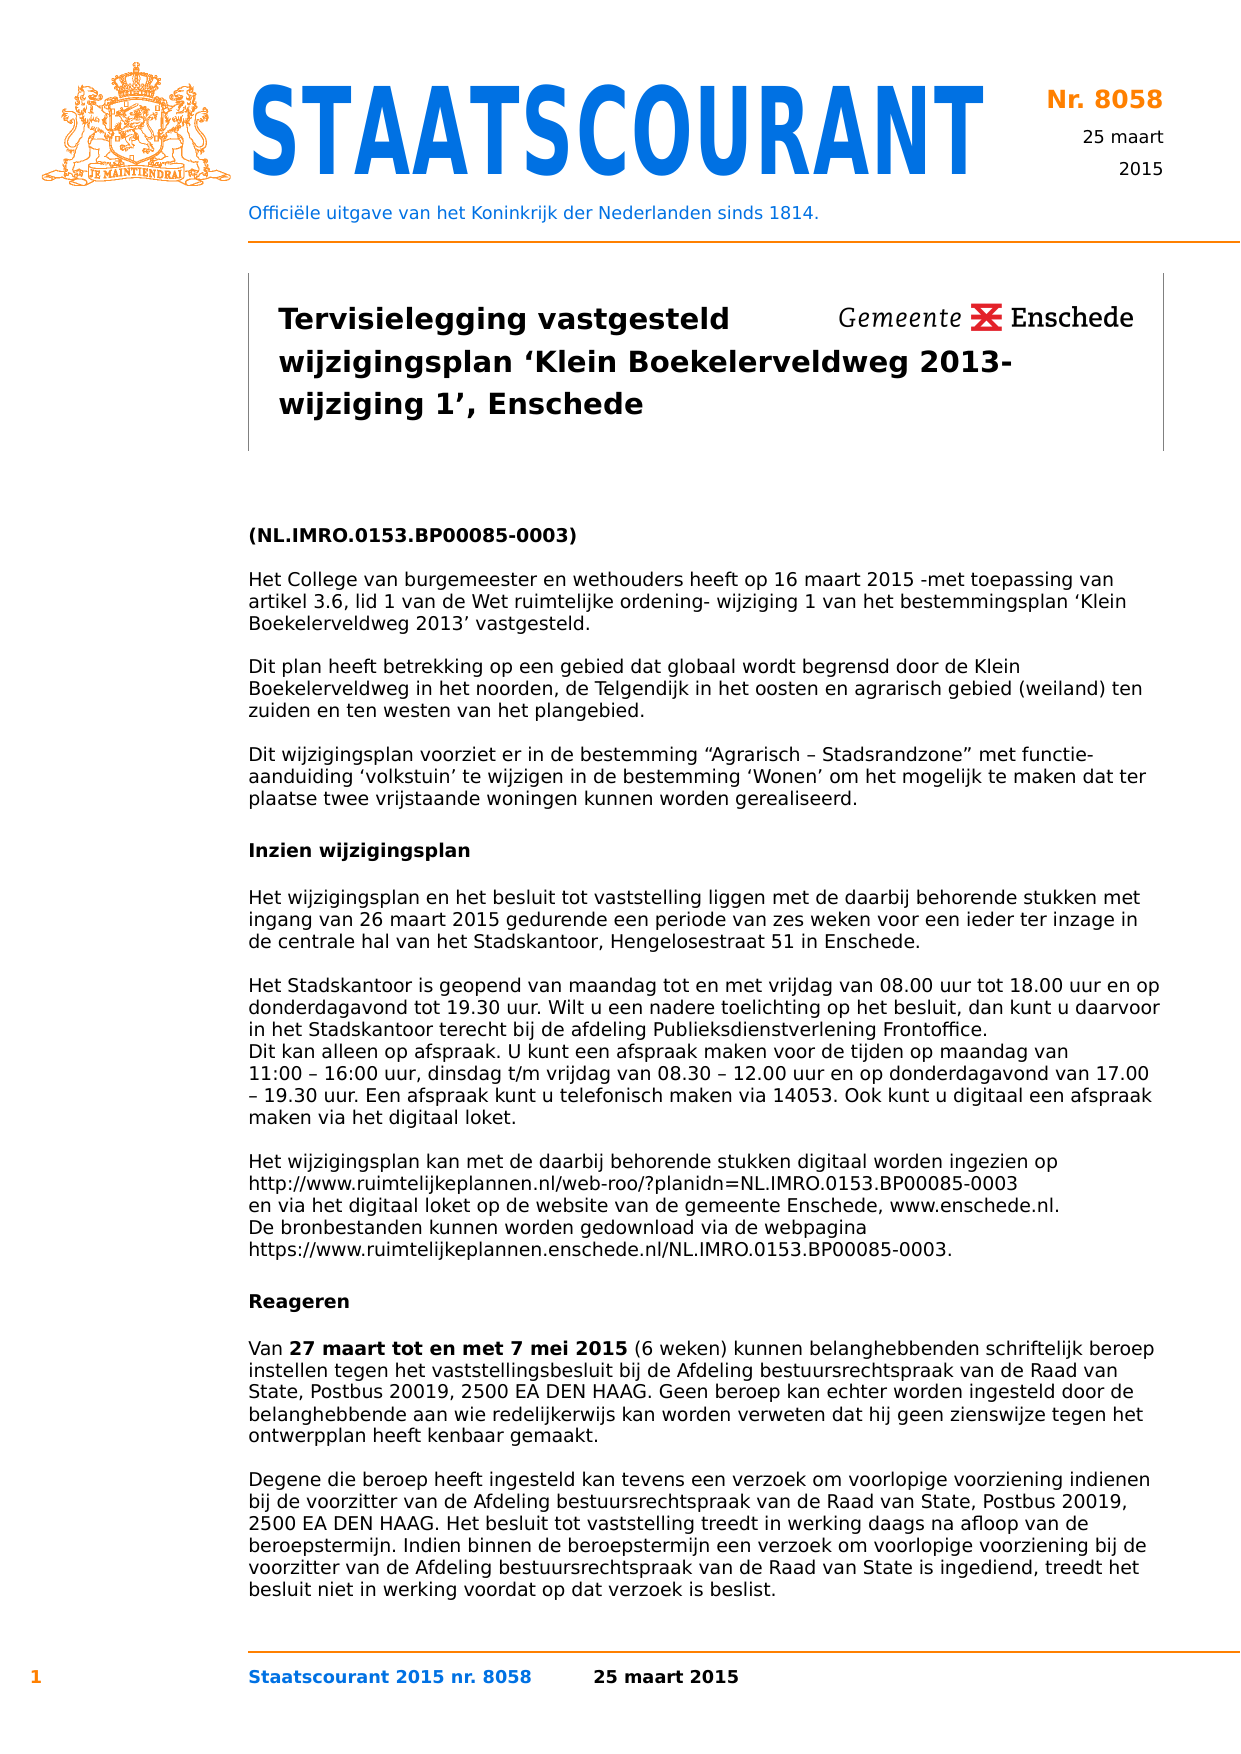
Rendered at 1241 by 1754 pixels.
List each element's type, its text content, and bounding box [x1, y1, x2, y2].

text De bronbestanden kunnen worden gedownload via de webpagina [248, 1217, 1163, 1238]
table_cell 2015 [998, 153, 1240, 203]
text Van 27 maart tot en met 7 mei 2015 (6 weken) kunnen belanghebbenden schriftelijk beroep instellen tegen het vaststellingsbesluit bij de Afdeling bestuursrechtspraak van de Raad van State, Postbus 20019, 2500 EA DEN HAAG. Geen beroep kan echter worden ingesteld door de belanghebbende aan wie redelijkerwijs kan worden verweten dat hij geen zienswijze tegen het ontwerpplan heeft kenbaar gemaakt. [248, 1337, 1163, 1447]
text Degene die beroep heeft ingesteld kan tevens een verzoek om voorlopige voorziening indienen bij de voorzitter van de Afdeling bestuursrechtspraak van de Raad van State, Postbus 20019, 2500 EA DEN HAAG. Het besluit tot vaststelling treedt in werking daags na afloop van de beroepstermijn. Indien binnen de beroepstermijn een verzoek om voorlopige voorziening bij de voorzitter van de Afdeling bestuursrechtspraak van de Raad van State is ingediend, treedt het besluit niet in werking voordat op dat verzoek is beslist. [248, 1469, 1163, 1601]
table_header STAATSCOURANT [248, 62, 998, 203]
text Dit wijzigingsplan voorziet er in de bestemming “Agrarisch – Stadsrandzone” met functie-aanduiding ‘volkstuin’ te wijzigen in de bestemming ‘Wonen’ om het mogelijk te maken dat ter plaatse twee vrijstaande woningen kunnen worden gerealiseerd. [248, 744, 1163, 810]
picture [41, 62, 231, 186]
text (NL.IMRO.0153.BP00085-0003) [248, 525, 1163, 547]
table_header [25, 62, 248, 241]
text Het College van burgemeester en wethouders heeft op 16 maart 2015 -met toepassing van artikel 3.6, lid 1 van de Wet ruimtelijke ordening- wijziging 1 van het bestemmingsplan ‘Klein Boekelerveldweg 2013’ vastgesteld. [248, 568, 1163, 634]
table_cell 25 maart [998, 121, 1240, 153]
text en via het digitaal loket op de website van de gemeente Enschede, www.enschede.nl. [248, 1194, 1163, 1217]
text Het Stadskantoor is geopend van maandag tot en met vrijdag van 08.00 uur tot 18.00 uur en op donderdagavond tot 19.30 uur. Wilt u een nadere toelichting op het besluit, dan kunt u daarvoor in het Stadskantoor terecht bij de afdeling Publieksdienstverlening Frontoffice. [248, 975, 1163, 1041]
text Dit plan heeft betrekking op een gebied dat globaal wordt begrensd door de Klein Boekelerveldweg in het noorden, de Telgendijk in het oosten en agrarisch gebied (weiland) ten zuiden en ten westen van het plangebied. [248, 656, 1163, 722]
subtitle Inzien wijzigingsplan [248, 840, 1163, 862]
text 11:00 – 16:00 uur, dinsdag t/m vrijdag van 08.30 – 12.00 uur en op donderdagavond van 17.00 – 19.30 uur. Een afspraak kunt u telefonisch maken via 14053. Ook kunt u digitaal een afspraak maken via het digitaal loket. [248, 1063, 1163, 1129]
subtitle Tervisielegging vastgesteld wijzigingsplan ‘Klein Boekelerveldweg 2013-wijziging 1’, Enschede [249, 273, 1163, 451]
table_header Nr. 8058 [998, 62, 1240, 121]
text Het wijzigingsplan kan met de daarbij behorende stukken digitaal worden ingezien op http://www.ruimtelijkeplannen.nl/web-roo/?planidn=NL.IMRO.0153.BP00085-0003 [248, 1151, 1163, 1194]
text Het wijzigingsplan en het besluit tot vaststelling liggen met de daarbij behorende stukken met ingang van 26 maart 2015 gedurende een periode van zes weken voor een ieder ter inzage in de centrale hal van het Stadskantoor, Hengelosestraat 51 in Enschede. [248, 887, 1163, 953]
table_cell Officiële uitgave van het Koninkrijk der Nederlanden sinds 1814. [248, 203, 1240, 241]
subtitle Reageren [248, 1291, 1163, 1312]
text https://www.ruimtelijkeplannen.enschede.nl/NL.IMRO.0153.BP00085-0003. [248, 1238, 1163, 1261]
text Dit kan alleen op afspraak. U kunt een afspraak maken voor de tijden op maandag van [248, 1041, 1163, 1063]
picture [838, 302, 1134, 332]
